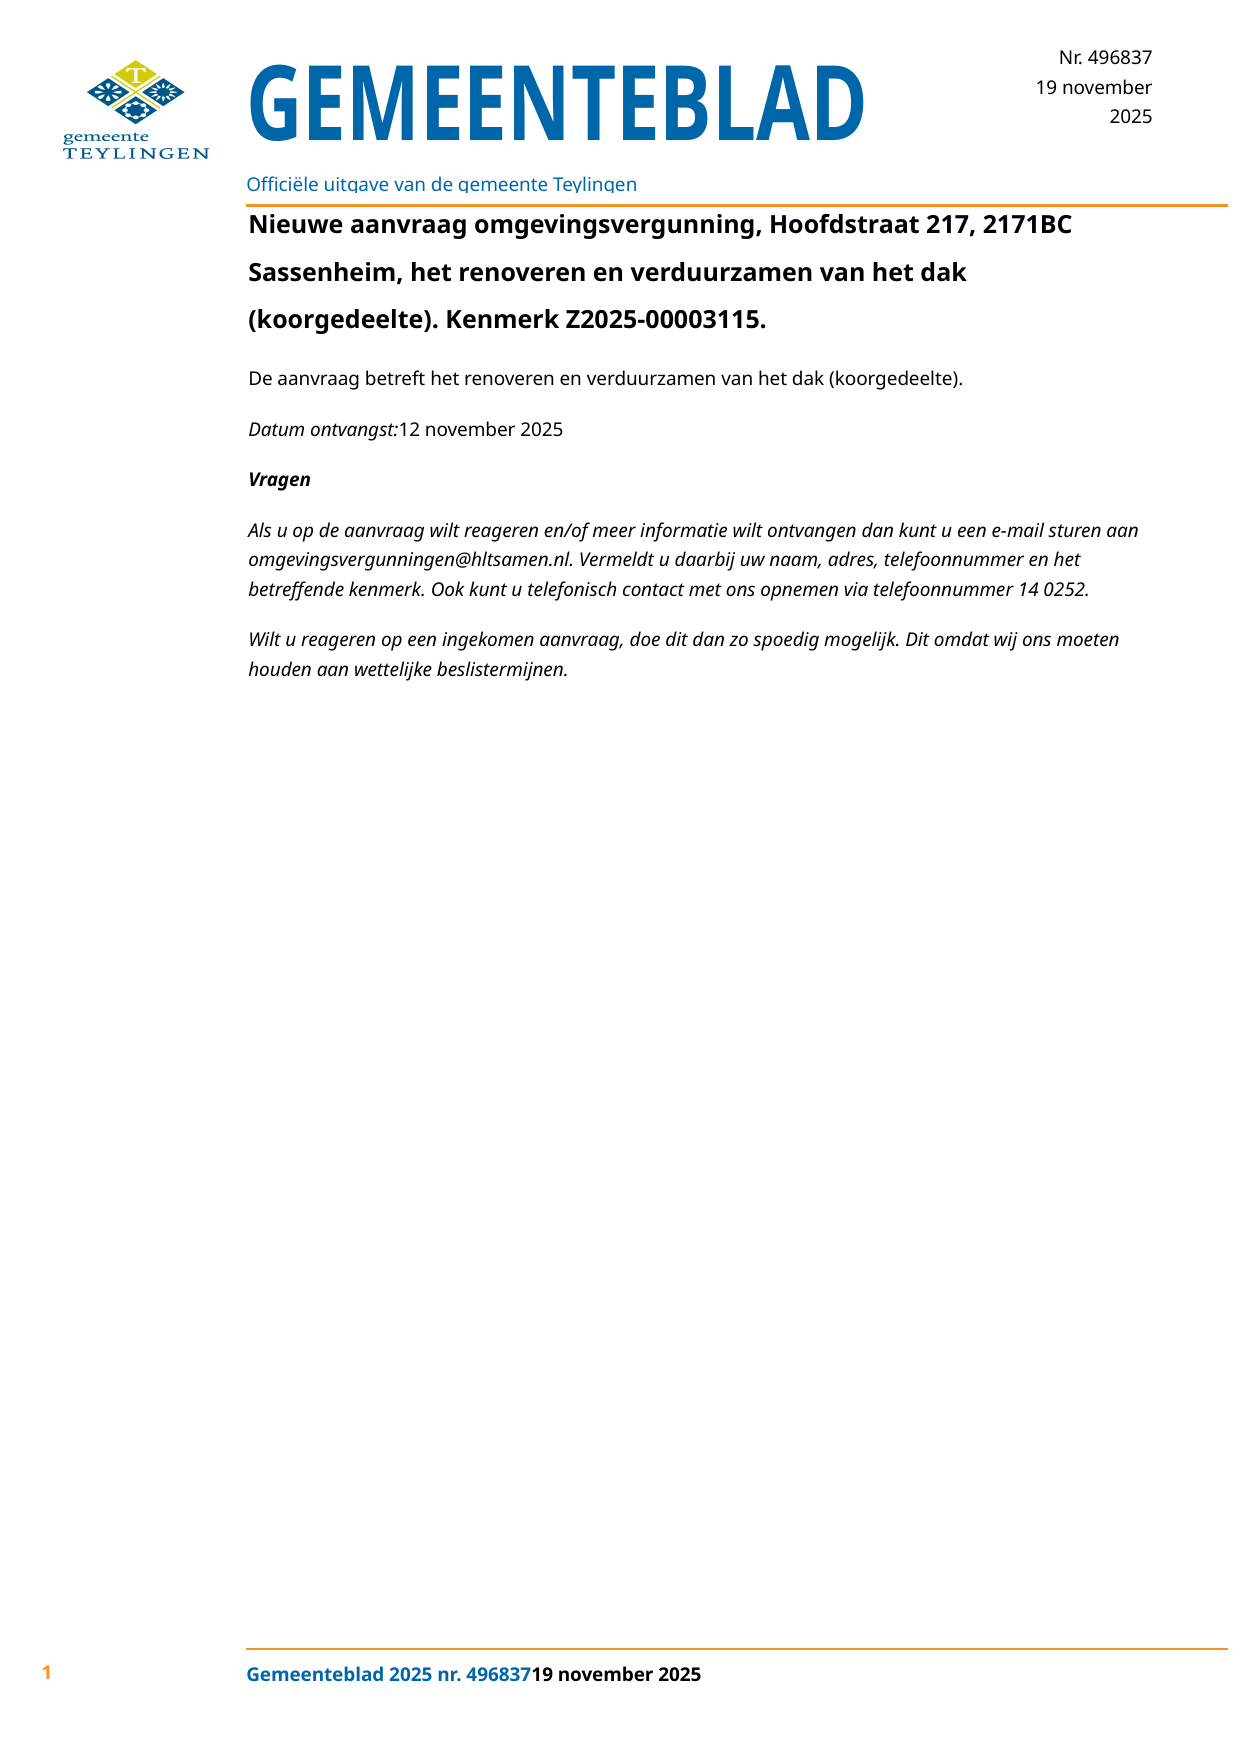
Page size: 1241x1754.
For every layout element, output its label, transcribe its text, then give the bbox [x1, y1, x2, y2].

text Nieuwe aanvraag omgevingsvergunning, Hoofdstraat 217, 2171BC Sassenheim, het renoveren en verduurzamen van het dak (koorgedeelte). Kenmerk Z2025-00003115. [248, 207, 1152, 336]
text Vragen [248, 466, 1152, 492]
text Wilt u reageren op een ingekomen aanvraag, doe dit dan zo spoedig mogelijk. Dit omdat wij ons moeten houden aan wettelijke beslistermijnen. [248, 626, 1152, 682]
picture [41, 47, 231, 172]
text Als u op de aanvraag wilt reageren en/of meer informatie wilt ontvangen dan kunt u een e-mail sturen aan omgevingsvergunningen@hltsamen.nl. Vermeldt u daarbij uw naam, adres, telefoonnummer en het betreffende kenmerk. Ook kunt u telefonisch contact met ons opnemen via telefoonnummer 14 0252. [248, 517, 1152, 602]
text De aanvraag betreft het renoveren en verduurzamen van het dak (koorgedeelte). [248, 366, 1152, 391]
text Datum ontvangst:12 november 2025 [248, 416, 1152, 442]
